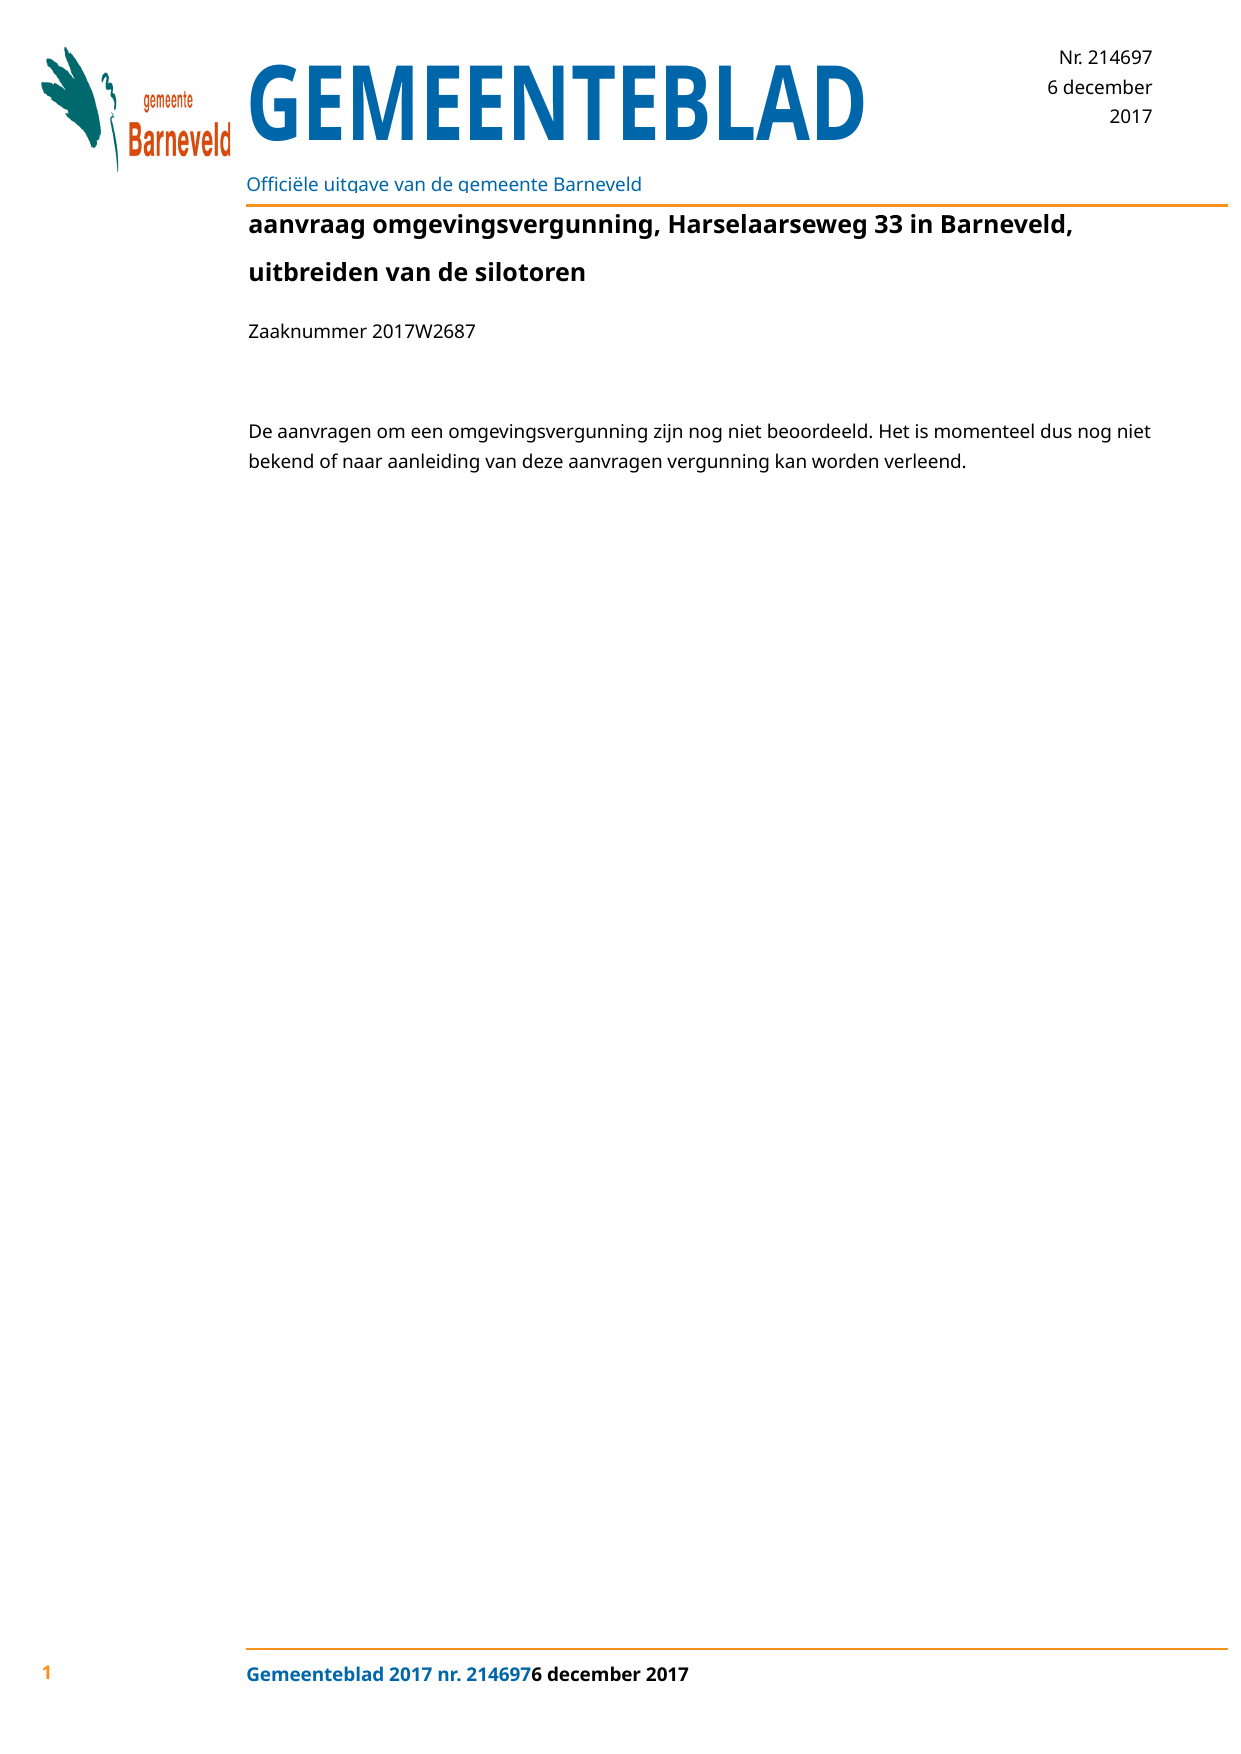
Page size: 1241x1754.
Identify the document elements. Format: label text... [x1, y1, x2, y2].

text aanvraag omgevingsvergunning, Harselaarseweg 33 in Barneveld, uitbreiden van de silotoren [248, 207, 1152, 288]
picture [41, 47, 231, 172]
text De aanvragen om een omgevingsvergunning zijn nog niet beoordeeld. Het is momenteel dus nog niet bekend of naar aanleiding van deze aanvragen vergunning kan worden verleend. [248, 419, 1152, 474]
text Zaaknummer 2017W2687 [248, 318, 1152, 344]
